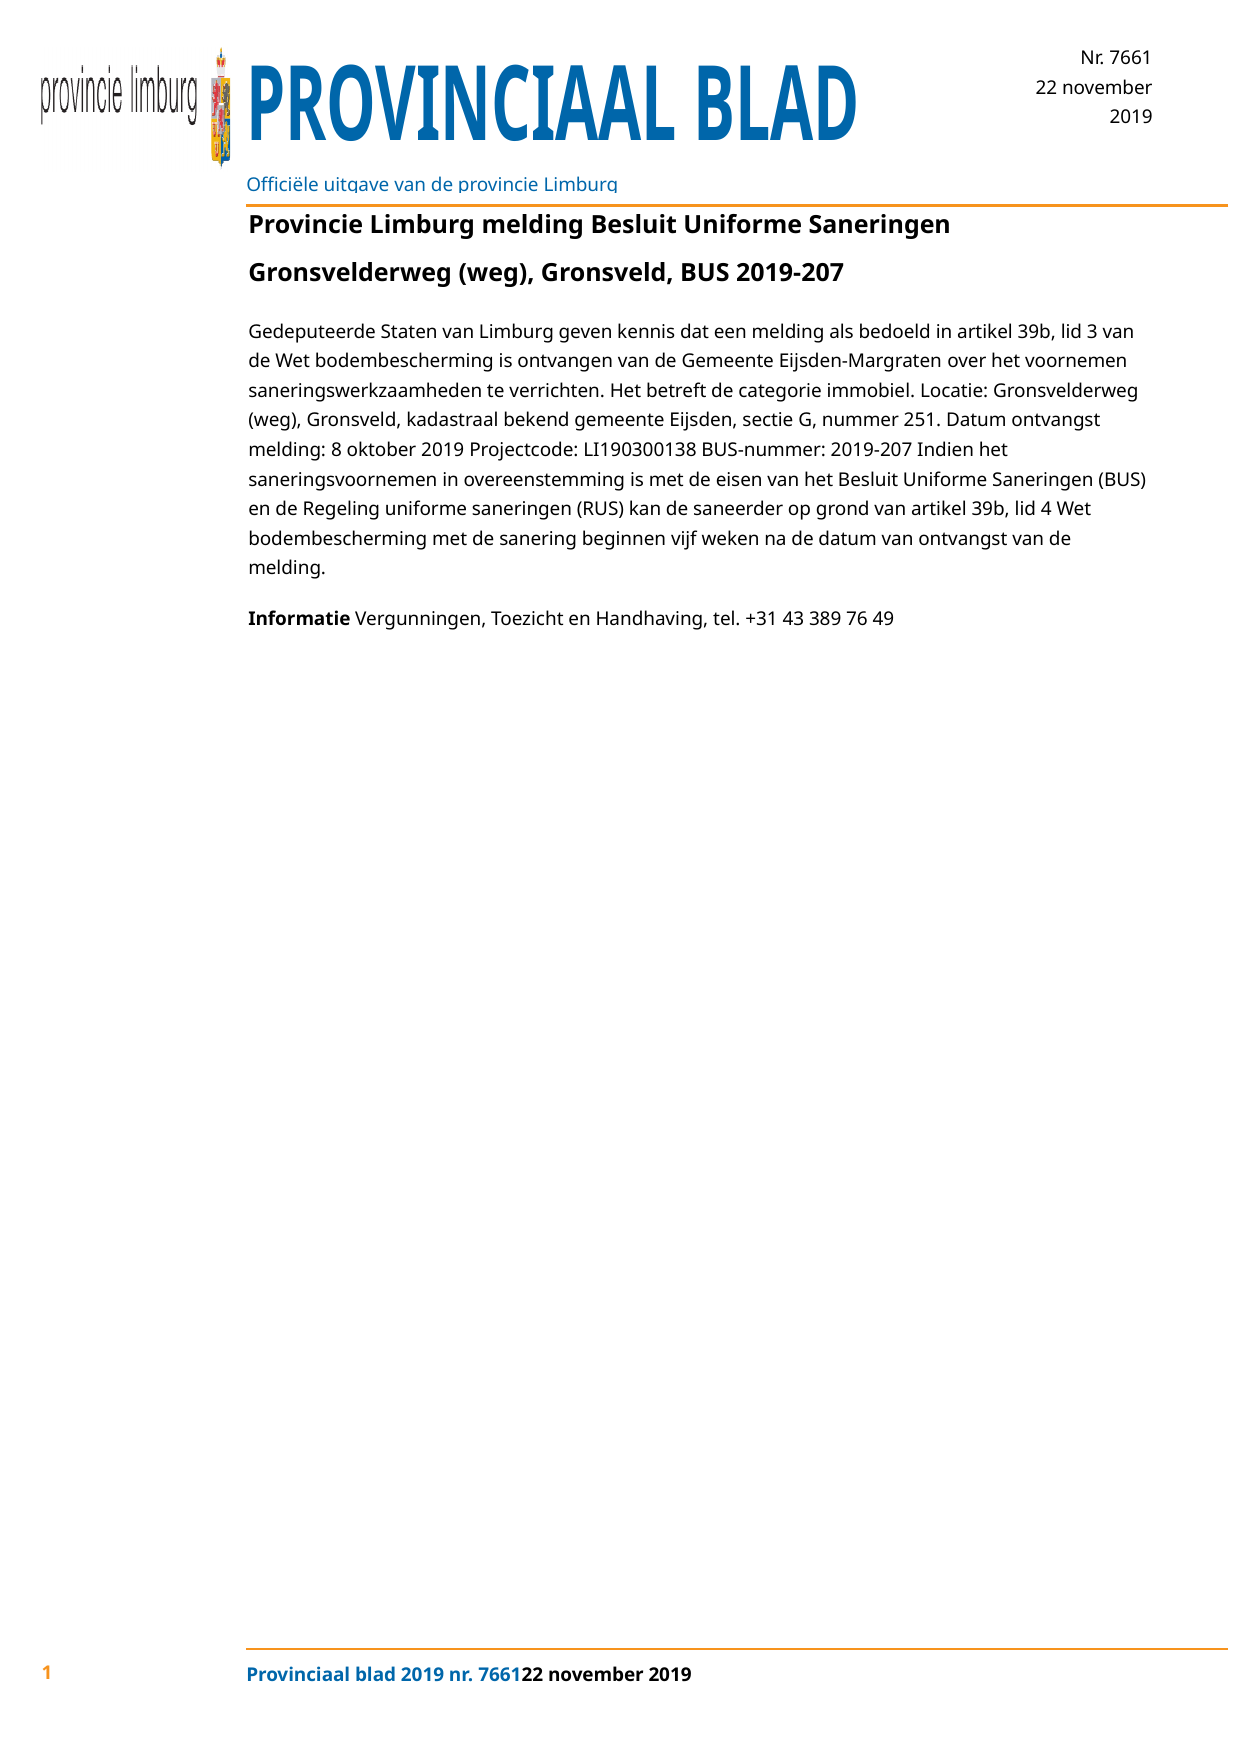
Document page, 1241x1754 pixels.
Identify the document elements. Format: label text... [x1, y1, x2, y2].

text Gedeputeerde Staten van Limburg geven kennis dat een melding als bedoeld in artikel 39b, lid 3 van de Wet bodembescherming is ontvangen van de Gemeente Eijsden-Margraten over het voornemen saneringswerkzaamheden te verrichten. Het betreft de categorie immobiel. Locatie: Gronsvelderweg (weg), Gronsveld, kadastraal bekend gemeente Eijsden, sectie G, nummer 251. Datum ontvangst melding: 8 oktober 2019 Projectcode: LI190300138 BUS-nummer: 2019-207 Indien het saneringsvoornemen in overeenstemming is met de eisen van het Besluit Uniforme Saneringen (BUS) en de Regeling uniforme saneringen (RUS) kan de saneerder op grond van artikel 39b, lid 4 Wet bodembescherming met de sanering beginnen vijf weken na de datum van ontvangst van de melding. [248, 318, 1152, 580]
picture [41, 47, 231, 172]
text Informatie Vergunningen, Toezicht en Handhaving, tel. +31 43 389 76 49 [248, 605, 1152, 631]
text Provincie Limburg melding Besluit Uniforme Saneringen Gronsvelderweg (weg), Gronsveld, BUS 2019-207 [248, 207, 1152, 288]
